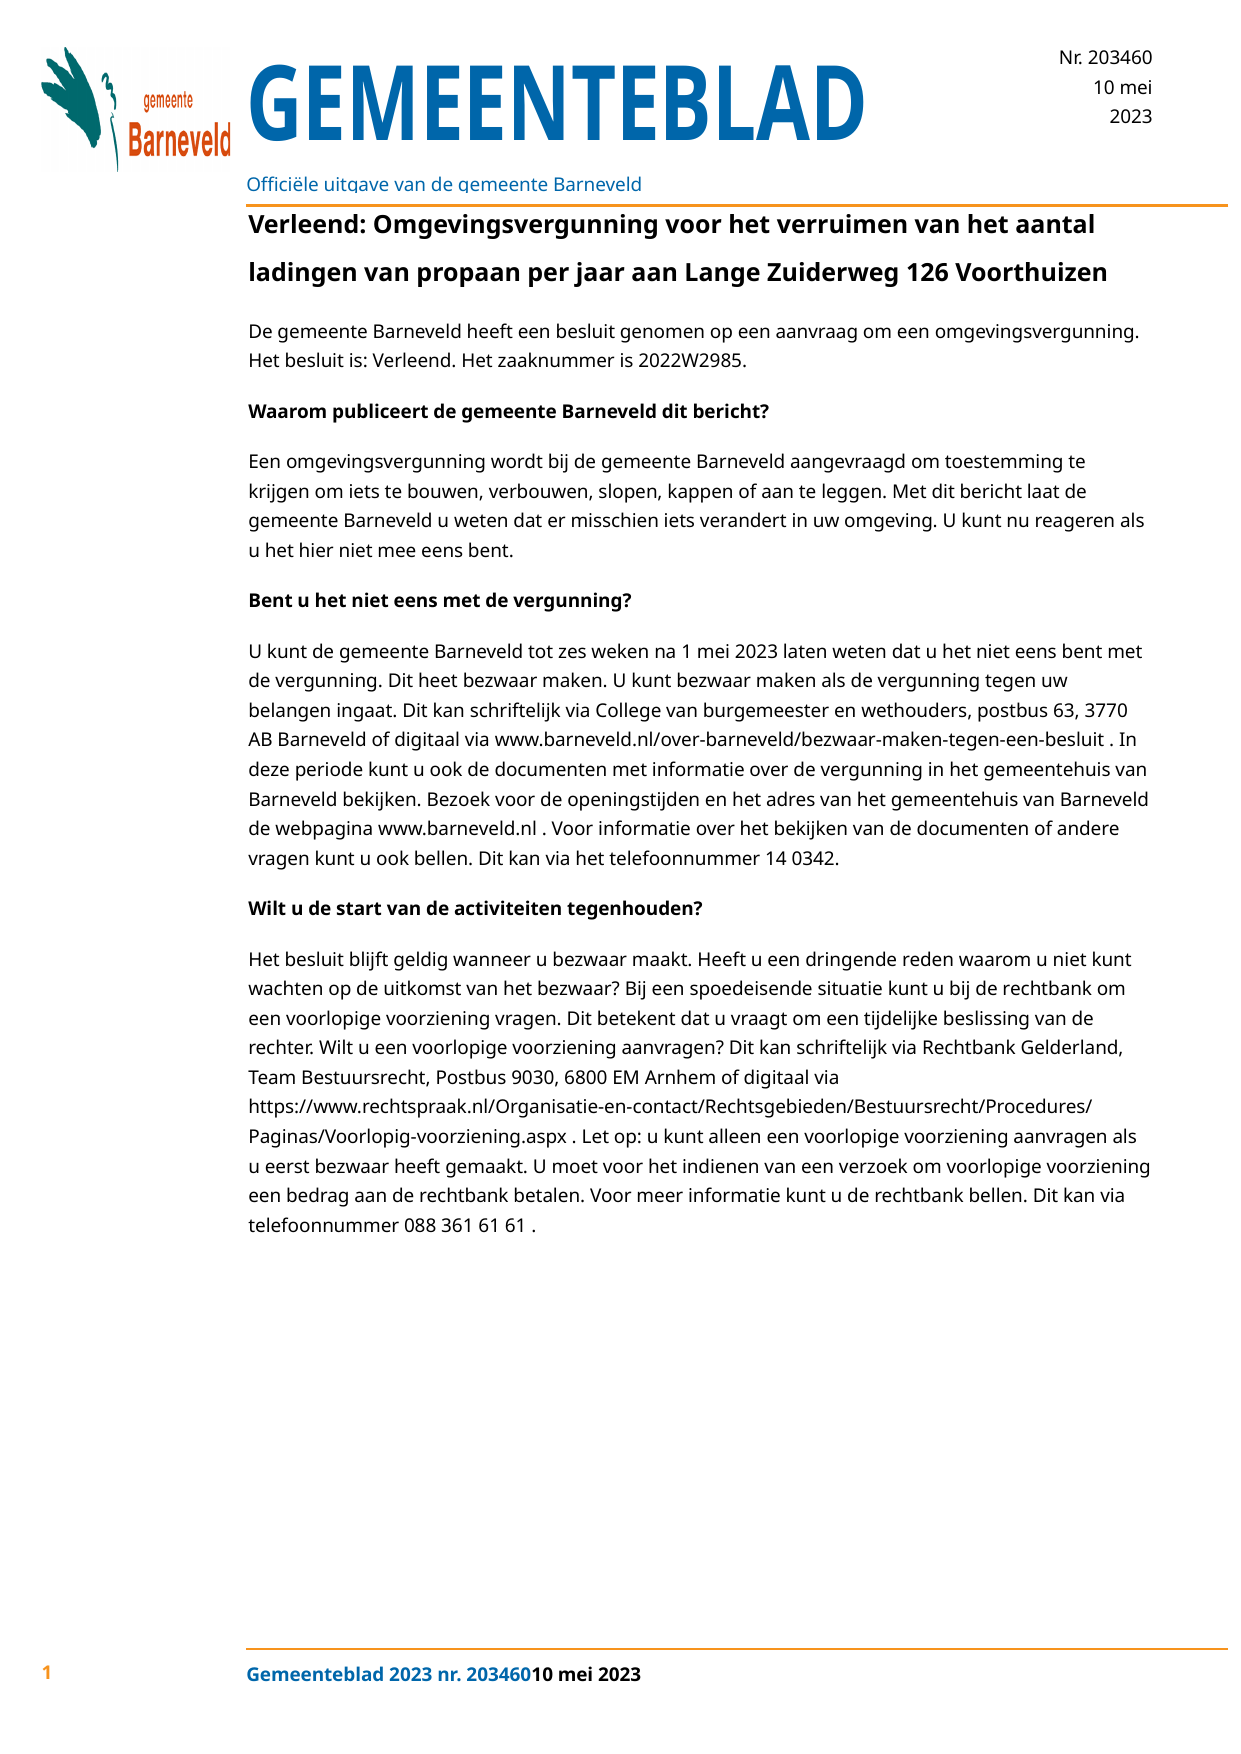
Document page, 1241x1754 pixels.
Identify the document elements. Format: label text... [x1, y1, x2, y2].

text Waarom publiceert de gemeente Barneveld dit bericht? [248, 398, 1152, 424]
text De gemeente Barneveld heeft een besluit genomen op een aanvraag om een omgevingsvergunning. Het besluit is: Verleend. Het zaaknummer is 2022W2985. [248, 318, 1152, 373]
text Wilt u de start van de activiteiten tegenhouden? [248, 895, 1152, 921]
text Bent u het niet eens met de vergunning? [248, 587, 1152, 613]
text Het besluit blijft geldig wanneer u bezwaar maakt. Heeft u een dringende reden waarom u niet kunt wachten op de uitkomst van het bezwaar? Bij een spoedeisende situatie kunt u bij de rechtbank om een voorlopige voorziening vragen. Dit betekent dat u vraagt om een tijdelijke beslissing van de rechter. Wilt u een voorlopige voorziening aanvragen? Dit kan schriftelijk via Rechtbank Gelderland, Team Bestuursrecht, Postbus 9030, 6800 EM Arnhem of digitaal via https://www.rechtspraak.nl/Organisatie-en-contact/Rechtsgebieden/Bestuursrecht/Procedures/Paginas/Voorlopig-voorziening.aspx . Let op: u kunt alleen een voorlopige voorziening aanvragen als u eerst bezwaar heeft gemaakt. U moet voor het indienen van een verzoek om voorlopige voorziening een bedrag aan de rechtbank betalen. Voor meer informatie kunt u de rechtbank bellen. Dit kan via telefoonnummer 088 361 61 61 . [248, 946, 1152, 1238]
text Een omgevingsvergunning wordt bij de gemeente Barneveld aangevraagd om toestemming te krijgen om iets te bouwen, verbouwen, slopen, kappen of aan te leggen. Met dit bericht laat de gemeente Barneveld u weten dat er misschien iets verandert in uw omgeving. U kunt nu reageren als u het hier niet mee eens bent. [248, 448, 1152, 563]
text Verleend: Omgevingsvergunning voor het verruimen van het aantal ladingen van propaan per jaar aan Lange Zuiderweg 126 Voorthuizen [248, 207, 1152, 288]
picture [41, 47, 231, 172]
text U kunt de gemeente Barneveld tot zes weken na 1 mei 2023 laten weten dat u het niet eens bent met de vergunning. Dit heet bezwaar maken. U kunt bezwaar maken als de vergunning tegen uw belangen ingaat. Dit kan schriftelijk via College van burgemeester en wethouders, postbus 63, 3770 AB Barneveld of digitaal via www.barneveld.nl/over-barneveld/bezwaar-maken-tegen-een-besluit . In deze periode kunt u ook de documenten met informatie over de vergunning in het gemeentehuis van Barneveld bekijken. Bezoek voor de openingstijden en het adres van het gemeentehuis van Barneveld de webpagina www.barneveld.nl . Voor informatie over het bekijken van de documenten of andere vragen kunt u ook bellen. Dit kan via het telefoonnummer 14 0342. [248, 638, 1152, 871]
